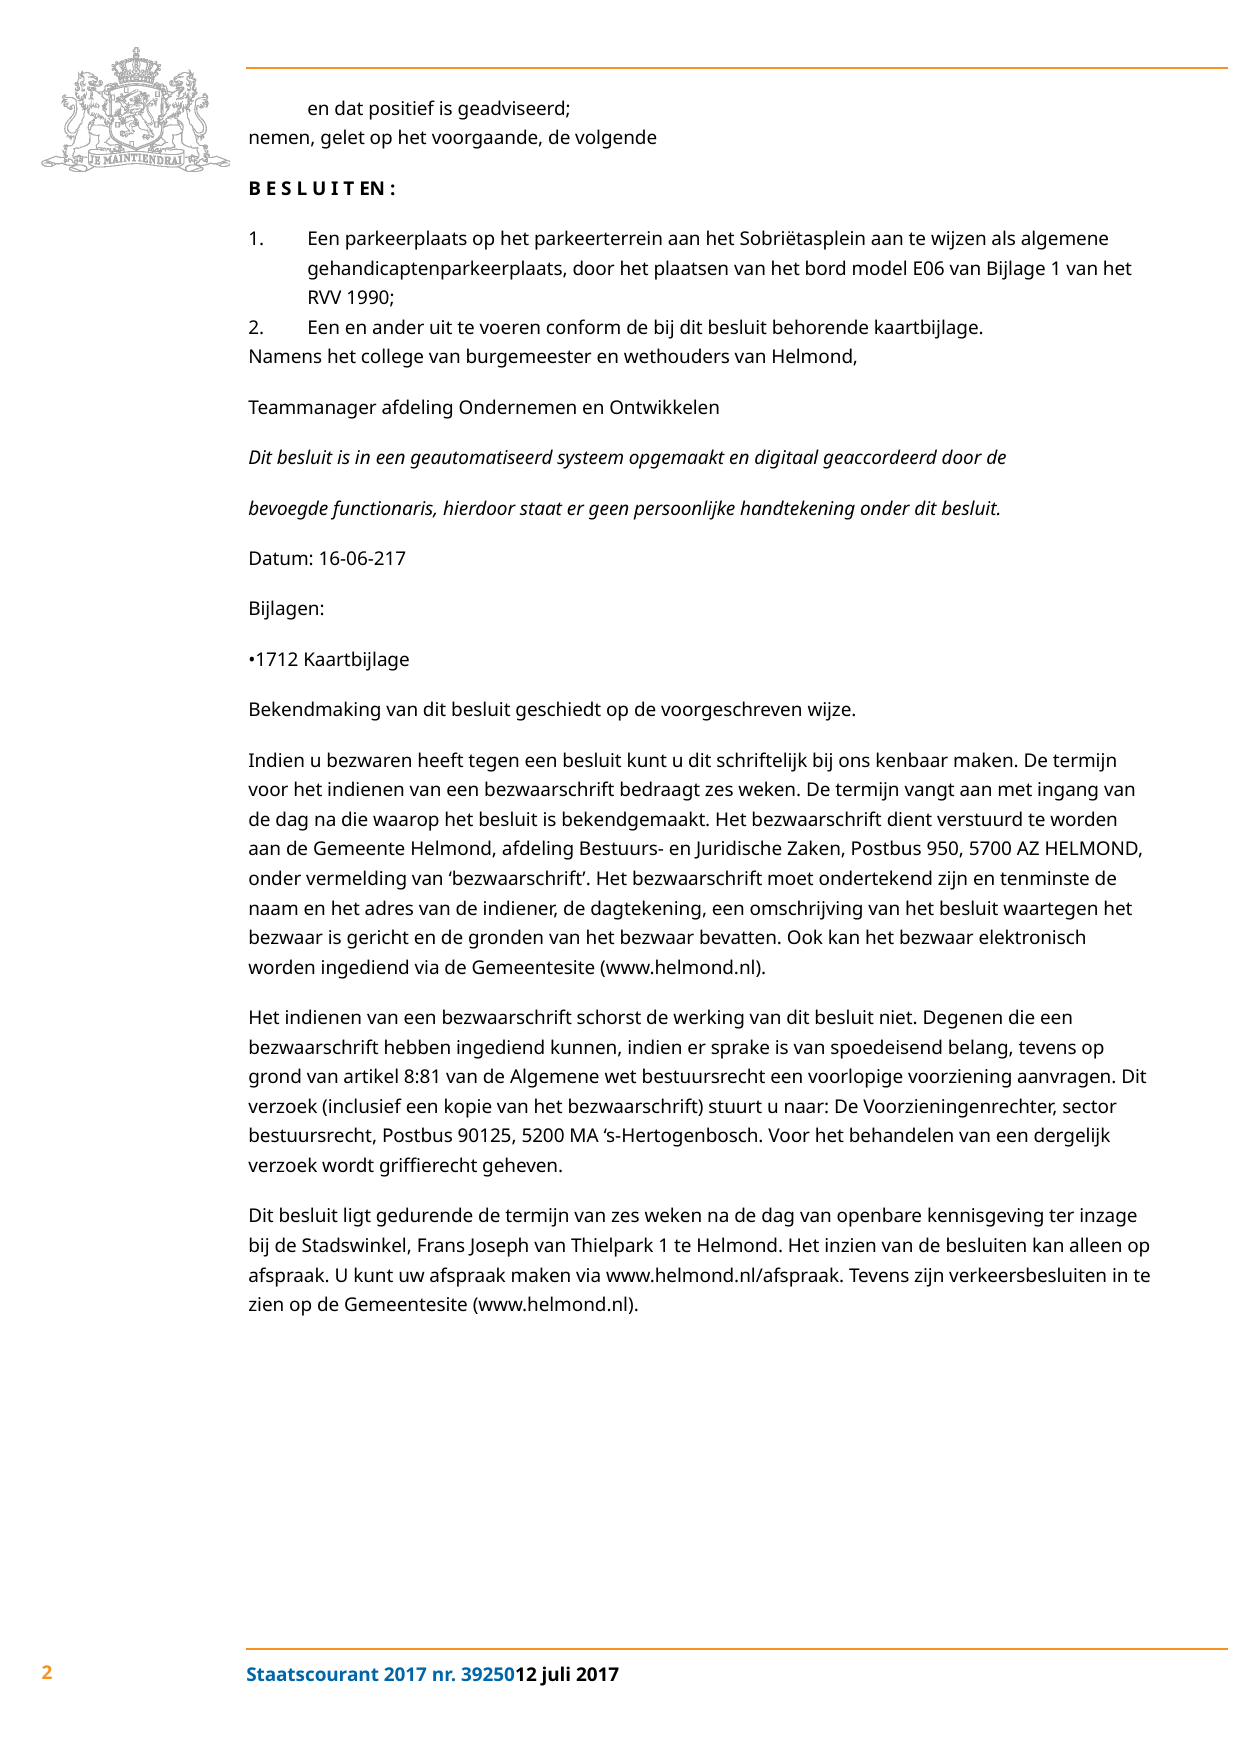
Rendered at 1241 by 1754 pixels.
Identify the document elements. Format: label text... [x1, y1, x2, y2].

text B E S L U I T EN : [248, 175, 1152, 201]
text Bekendmaking van dit besluit geschiedt op de voorgeschreven wijze. [248, 696, 1152, 722]
text Namens het college van burgemeester en wethouders van Helmond, [248, 343, 1152, 369]
text Datum: 16-06-217 [248, 545, 1152, 571]
text Indien u bezwaren heeft tegen een besluit kunt u dit schriftelijk bij ons kenbaar maken. De termijn voor het indienen van een bezwaarschrift bedraagt zes weken. De termijn vangt aan met ingang van de dag na die waarop het besluit is bekendgemaakt. Het bezwaarschrift dient verstuurd te worden aan de Gemeente Helmond, afdeling Bestuurs- en Juridische Zaken, Postbus 950, 5700 AZ HELMOND, onder vermelding van ‘bezwaarschrift’. Het bezwaarschrift moet ondertekend zijn en tenminste de naam en het adres van de indiener, de dagtekening, een omschrijving van het besluit waartegen het bezwaar is gericht en de gronden van het bezwaar bevatten. Ook kan het bezwaar elektronisch worden ingediend via de Gemeentesite (www.helmond.nl). [248, 747, 1152, 980]
text Teammanager afdeling Ondernemen en Ontwikkelen [248, 394, 1152, 420]
text Het indienen van een bezwaarschrift schorst de werking van dit besluit niet. Degenen die een bezwaarschrift hebben ingediend kunnen, indien er sprake is van spoedeisend belang, tevens op grond van artikel 8:81 van de Algemene wet bestuursrecht een voorlopige voorziening aanvragen. Dit verzoek (inclusief een kopie van het bezwaarschrift) stuurt u naar: De Voorzieningenrechter, sector bestuursrecht, Postbus 90125, 5200 MA ‘s-Hertogenbosch. Voor het behandelen van een dergelijk verzoek wordt griffierecht geheven. [248, 1004, 1152, 1178]
list Een en ander uit te voeren conform de bij dit besluit behorende kaartbijlage. [248, 314, 1152, 340]
text bevoegde functionaris, hierdoor staat er geen persoonlijke handtekening onder dit besluit. [248, 495, 1152, 521]
list en dat positief is geadviseerd; [248, 95, 1152, 121]
list Een parkeerplaats op het parkeerterrein aan het Sobriëtasplein aan te wijzen als algemene gehandicaptenparkeerplaats, door het plaatsen van het bord model E06 van Bijlage 1 van het RVV 1990; [248, 225, 1152, 310]
text nemen, gelet op het voorgaande, de volgende [248, 124, 1152, 150]
picture [41, 47, 231, 172]
text •1712 Kaartbijlage [248, 646, 1152, 672]
text Dit besluit is in een geautomatiseerd systeem opgemaakt en digitaal geaccordeerd door de [248, 444, 1152, 470]
text Bijlagen: [248, 596, 1152, 621]
text Dit besluit ligt gedurende de termijn van zes weken na de dag van openbare kennisgeving ter inzage bij de Stadswinkel, Frans Joseph van Thielpark 1 te Helmond. Het inzien van de besluiten kan alleen op afspraak. U kunt uw afspraak maken via www.helmond.nl/afspraak. Tevens zijn verkeersbesluiten in te zien op de Gemeentesite (www.helmond.nl). [248, 1203, 1152, 1317]
